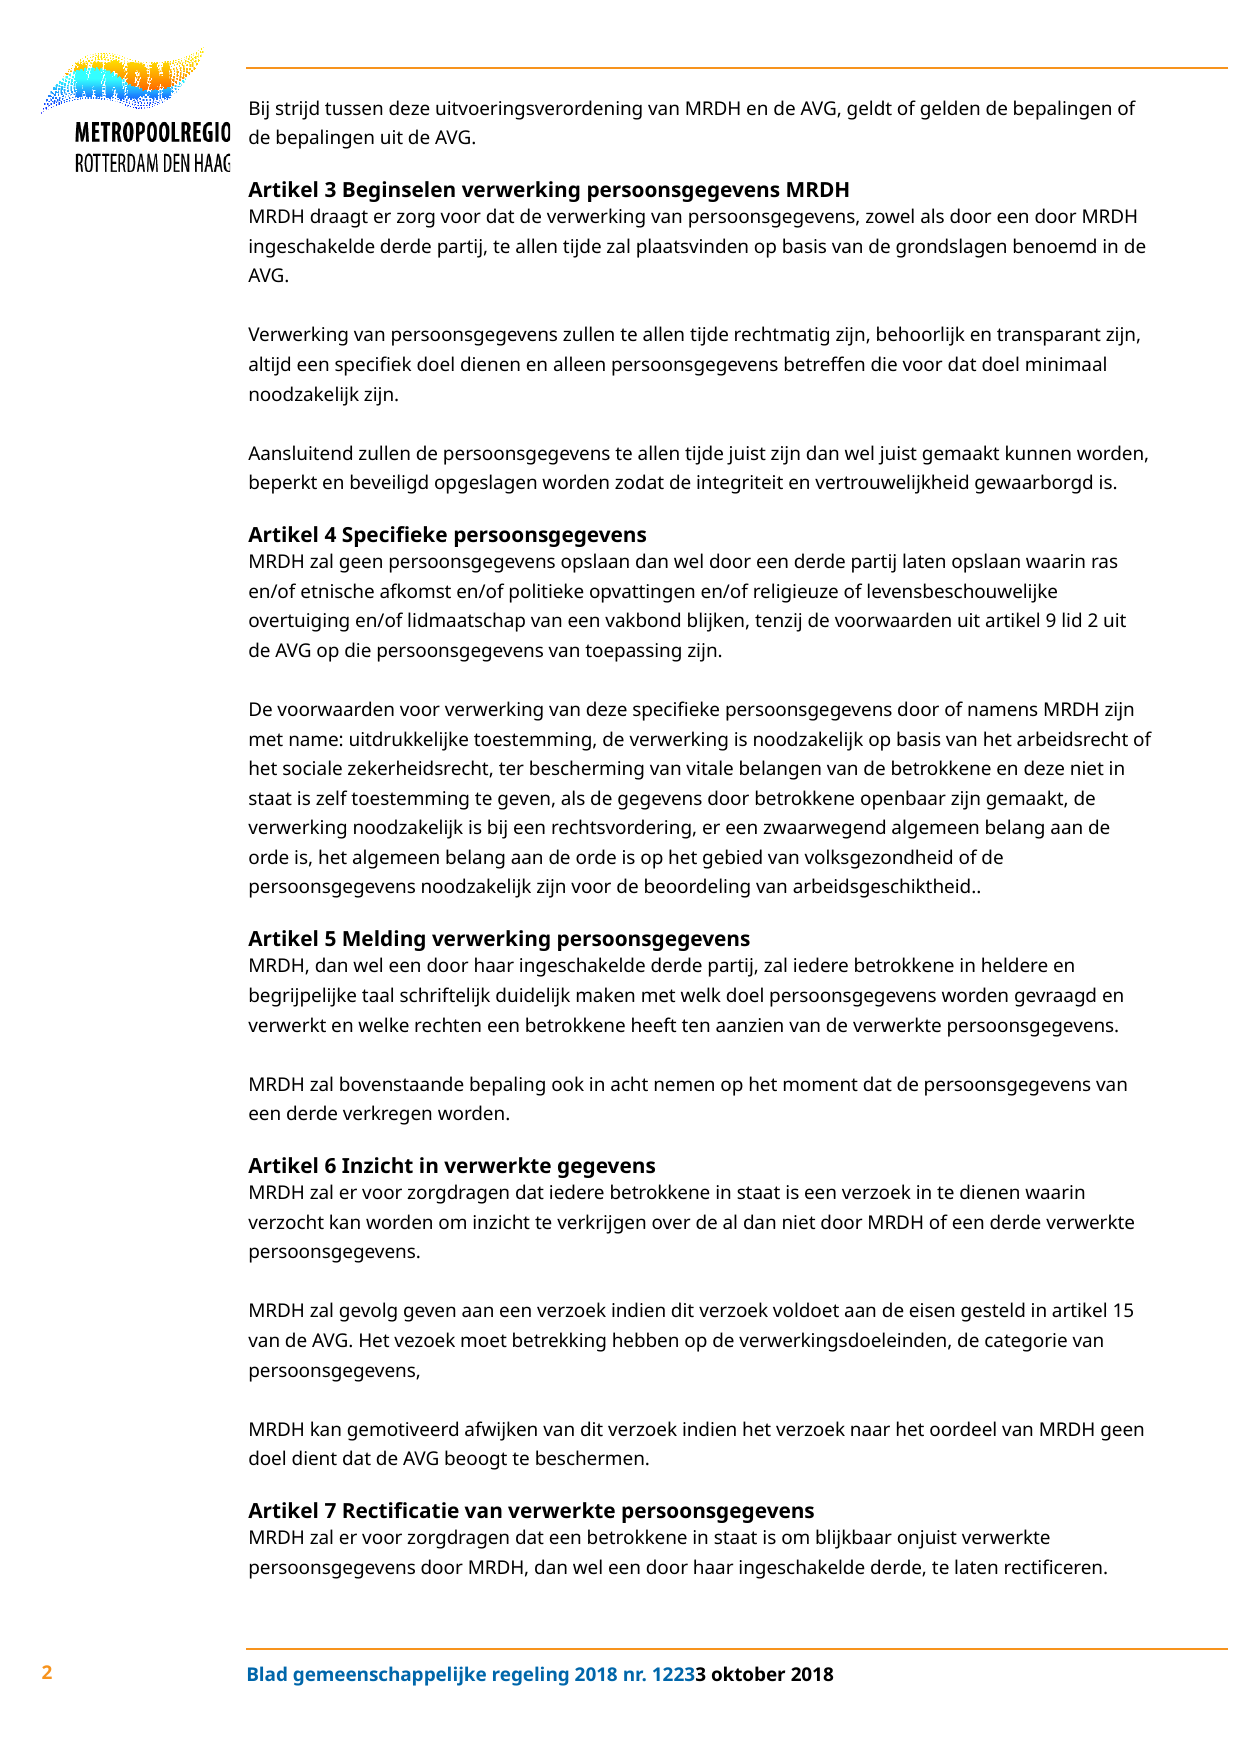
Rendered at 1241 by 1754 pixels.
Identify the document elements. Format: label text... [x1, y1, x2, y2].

text Artikel 4 Specifieke persoonsgegevens [248, 520, 1152, 548]
text Artikel 6 Inzicht in verwerkte gegevens [248, 1151, 1152, 1179]
text MRDH draagt er zorg voor dat de verwerking van persoonsgegevens, zowel als door een door MRDH ingeschakelde derde partij, te allen tijde zal plaatsvinden op basis van de grondslagen benoemd in de AVG. [248, 203, 1152, 288]
text MRDH zal gevolg geven aan een verzoek indien dit verzoek voldoet aan de eisen gesteld in artikel 15 van de AVG. Het vezoek moet betrekking hebben op de verwerkingsdoeleinden, de categorie van persoonsgegevens, [248, 1298, 1152, 1383]
text MRDH zal er voor zorgdragen dat iedere betrokkene in staat is een verzoek in te dienen waarin verzocht kan worden om inzicht te verkrijgen over de al dan niet door MRDH of een derde verwerkte persoonsgegevens. [248, 1179, 1152, 1264]
text De voorwaarden voor verwerking van deze specifieke persoonsgegevens door of namens MRDH zijn met name: uitdrukkelijke toestemming, de verwerking is noodzakelijk op basis van het arbeidsrecht of het sociale zekerheidsrecht, ter bescherming van vitale belangen van de betrokkene en deze niet in staat is zelf toestemming te geven, als de gegevens door betrokkene openbaar zijn gemaakt, de verwerking noodzakelijk is bij een rechtsvordering, er een zwaarwegend algemeen belang aan de orde is, het algemeen belang aan de orde is op het gebied van volksgezondheid of de persoonsgegevens noodzakelijk zijn voor de beoordeling van arbeidsgeschiktheid.. [248, 696, 1152, 899]
text MRDH, dan wel een door haar ingeschakelde derde partij, zal iedere betrokkene in heldere en begrijpelijke taal schriftelijk duidelijk maken met welk doel persoonsgegevens worden gevraagd en verwerkt en welke rechten een betrokkene heeft ten aanzien van de verwerkte persoonsgegevens. [248, 953, 1152, 1037]
text Aansluitend zullen de persoonsgegevens te allen tijde juist zijn dan wel juist gemaakt kunnen worden, beperkt en beveiligd opgeslagen worden zodat de integriteit en vertrouwelijkheid gewaarborgd is. [248, 440, 1152, 495]
text Artikel 7 Rectificatie van verwerkte persoonsgegevens [248, 1496, 1152, 1524]
text MRDH kan gemotiveerd afwijken van dit verzoek indien het verzoek naar het oordeel van MRDH geen doel dient dat de AVG beoogt te beschermen. [248, 1416, 1152, 1471]
text Bij strijd tussen deze uitvoeringsverordening van MRDH en de AVG, geldt of gelden de bepalingen of de bepalingen uit de AVG. [248, 95, 1152, 150]
text MRDH zal bovenstaande bepaling ook in acht nemen op het moment dat de persoonsgegevens van een derde verkregen worden. [248, 1071, 1152, 1126]
text MRDH zal geen persoonsgegevens opslaan dan wel door een derde partij laten opslaan waarin ras en/of etnische afkomst en/of politieke opvattingen en/of religieuze of levensbeschouwelijke overtuiging en/of lidmaatschap van een vakbond blijken, tenzij de voorwaarden uit artikel 9 lid 2 uit de AVG op die persoonsgegevens van toepassing zijn. [248, 548, 1152, 663]
text MRDH zal er voor zorgdragen dat een betrokkene in staat is om blijkbaar onjuist verwerkte persoonsgegevens door MRDH, dan wel een door haar ingeschakelde derde, te laten rectificeren. [248, 1524, 1152, 1580]
text Verwerking van persoonsgegevens zullen te allen tijde rechtmatig zijn, behoorlijk en transparant zijn, altijd een specifiek doel dienen en alleen persoonsgegevens betreffen die voor dat doel minimaal noodzakelijk zijn. [248, 322, 1152, 406]
text Artikel 5 Melding verwerking persoonsgegevens [248, 924, 1152, 953]
picture [41, 47, 231, 172]
text Artikel 3 Beginselen verwerking persoonsgegevens MRDH [248, 175, 1152, 203]
